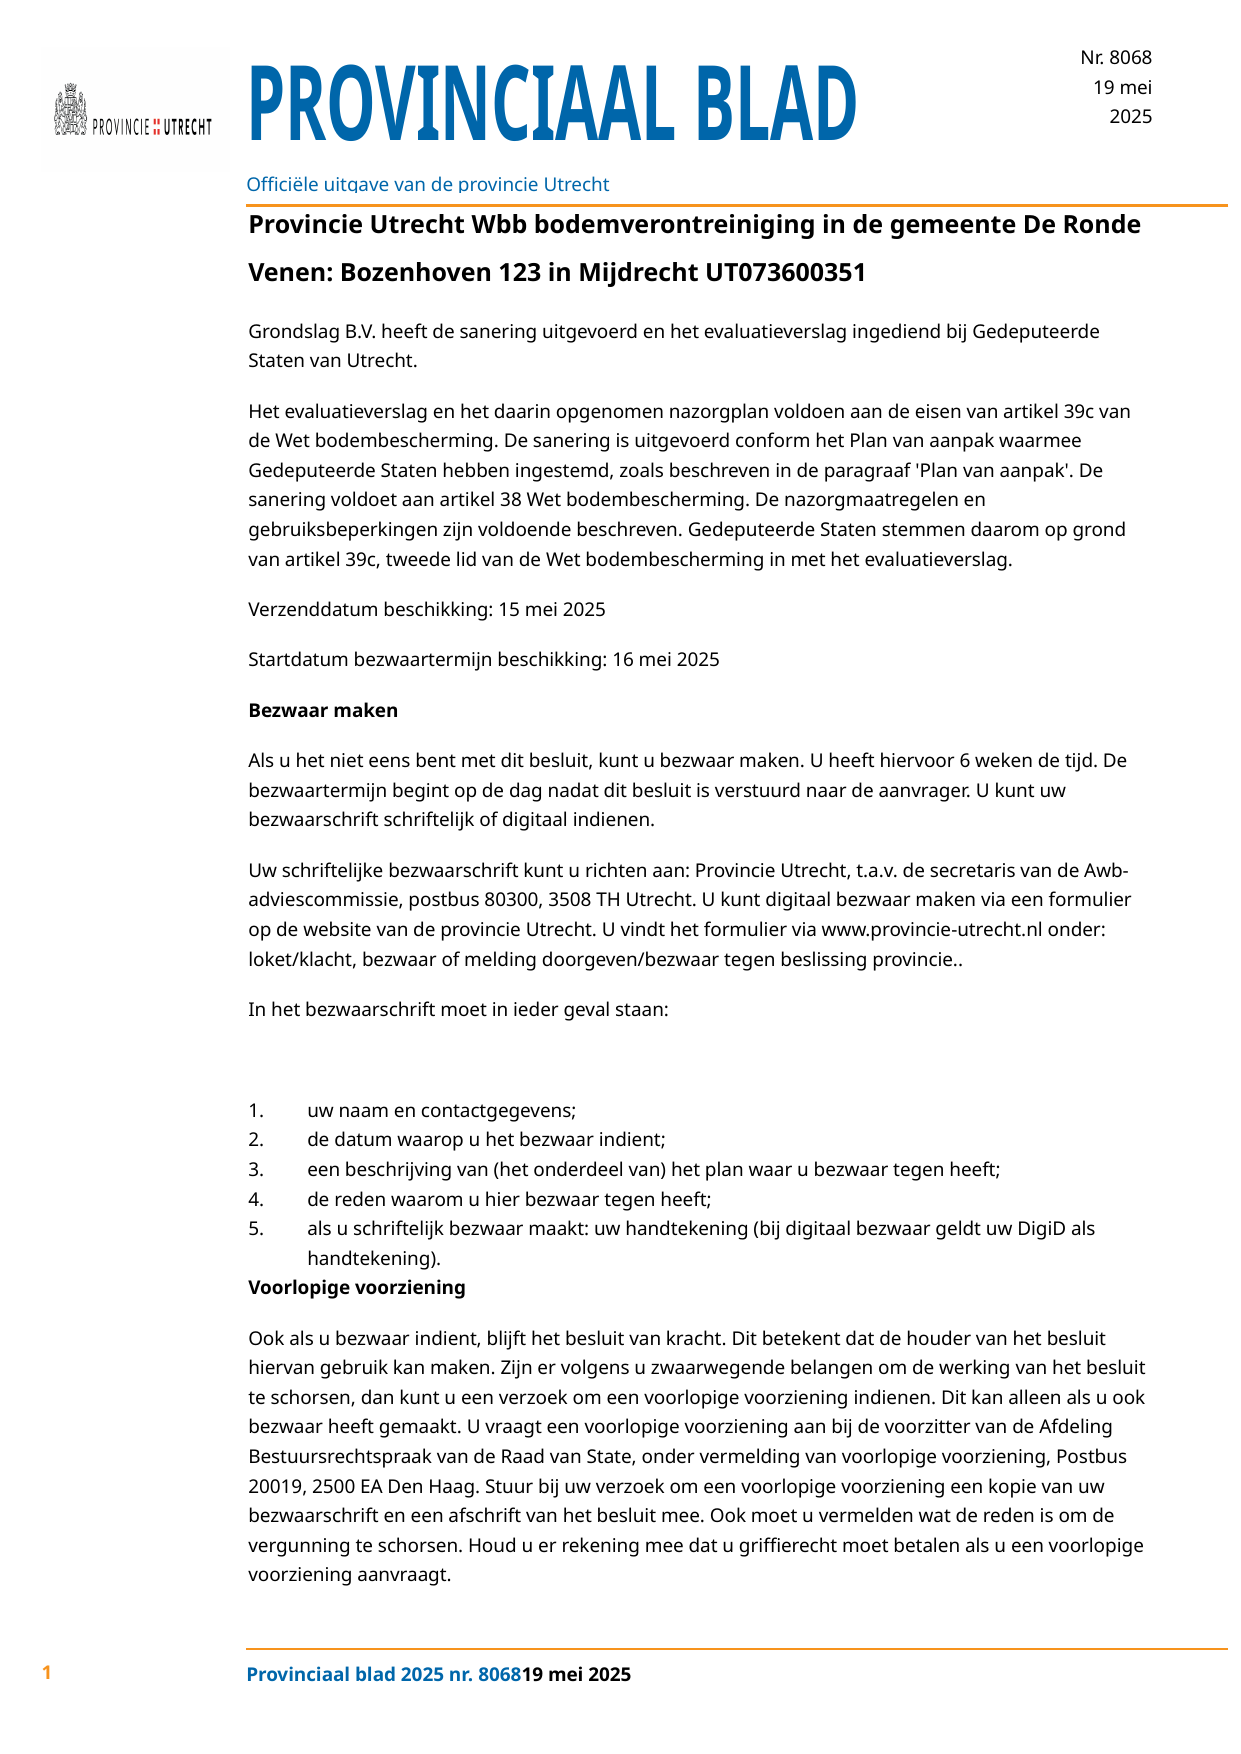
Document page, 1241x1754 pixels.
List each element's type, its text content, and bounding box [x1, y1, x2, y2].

text Provincie Utrecht Wbb bodemverontreiniging in de gemeente De Ronde Venen: Bozenhoven 123 in Mijdrecht UT073600351 [248, 207, 1152, 288]
text Startdatum bezwaartermijn beschikking: 16 mei 2025 [248, 647, 1152, 672]
text Voorlopige voorziening [248, 1274, 1152, 1300]
text Ook als u bezwaar indient, blijft het besluit van kracht. Dit betekent dat de houder van het besluit hiervan gebruik kan maken. Zijn er volgens u zwaarwegende belangen om de werking van het besluit te schorsen, dan kunt u een verzoek om een voorlopige voorziening indienen. Dit kan alleen als u ook bezwaar heeft gemaakt. U vraagt een voorlopige voorziening aan bij de voorzitter van de Afdeling Bestuursrechtspraak van de Raad van State, onder vermelding van voorlopige voorziening, Postbus 20019, 2500 EA Den Haag. Stuur bij uw verzoek om een voorlopige voorziening een kopie van uw bezwaarschrift en een afschrift van het besluit mee. Ook moet u vermelden wat de reden is om de vergunning te schorsen. Houd u er rekening mee dat u griffierecht moet betalen als u een voorlopige voorziening aanvraagt. [248, 1325, 1152, 1587]
list als u schriftelijk bezwaar maakt: uw handtekening (bij digitaal bezwaar geldt uw DigiD als handtekening). [248, 1215, 1152, 1271]
text Grondslag B.V. heeft de sanering uitgevoerd en het evaluatieverslag ingediend bij Gedeputeerde Staten van Utrecht. [248, 318, 1152, 373]
text Verzenddatum beschikking: 15 mei 2025 [248, 596, 1152, 622]
list uw naam en contactgegevens; [248, 1097, 1152, 1123]
text Het evaluatieverslag en het daarin opgenomen nazorgplan voldoen aan de eisen van artikel 39c van de Wet bodembescherming. De sanering is uitgevoerd conform het Plan van aanpak waarmee Gedeputeerde Staten hebben ingestemd, zoals beschreven in de paragraaf 'Plan van aanpak'. De sanering voldoet aan artikel 38 Wet bodembescherming. De nazorgmaatregelen en gebruiksbeperkingen zijn voldoende beschreven. Gedeputeerde Staten stemmen daarom op grond van artikel 39c, tweede lid van de Wet bodembescherming in met het evaluatieverslag. [248, 398, 1152, 572]
text Als u het niet eens bent met dit besluit, kunt u bezwaar maken. U heeft hiervoor 6 weken de tijd. De bezwaartermijn begint op de dag nadat dit besluit is verstuurd naar de aanvrager. U kunt uw bezwaarschrift schriftelijk of digitaal indienen. [248, 747, 1152, 832]
text Bezwaar maken [248, 697, 1152, 723]
list de datum waarop u het bezwaar indient; [248, 1127, 1152, 1152]
list de reden waarom u hier bezwaar tegen heeft; [248, 1186, 1152, 1212]
list een beschrijving van (het onderdeel van) het plan waar u bezwaar tegen heeft; [248, 1156, 1152, 1182]
text Uw schriftelijke bezwaarschrift kunt u richten aan: Provincie Utrecht, t.a.v. de secretaris van de Awb-adviescommissie, postbus 80300, 3508 TH Utrecht. U kunt digitaal bezwaar maken via een formulier op de website van de provincie Utrecht. U vindt het formulier via www.provincie-utrecht.nl onder: loket/klacht, bezwaar of melding doorgeven/bezwaar tegen beslissing provincie.. [248, 857, 1152, 972]
text In het bezwaarschrift moet in ieder geval staan: [248, 996, 1152, 1022]
picture [41, 47, 231, 172]
